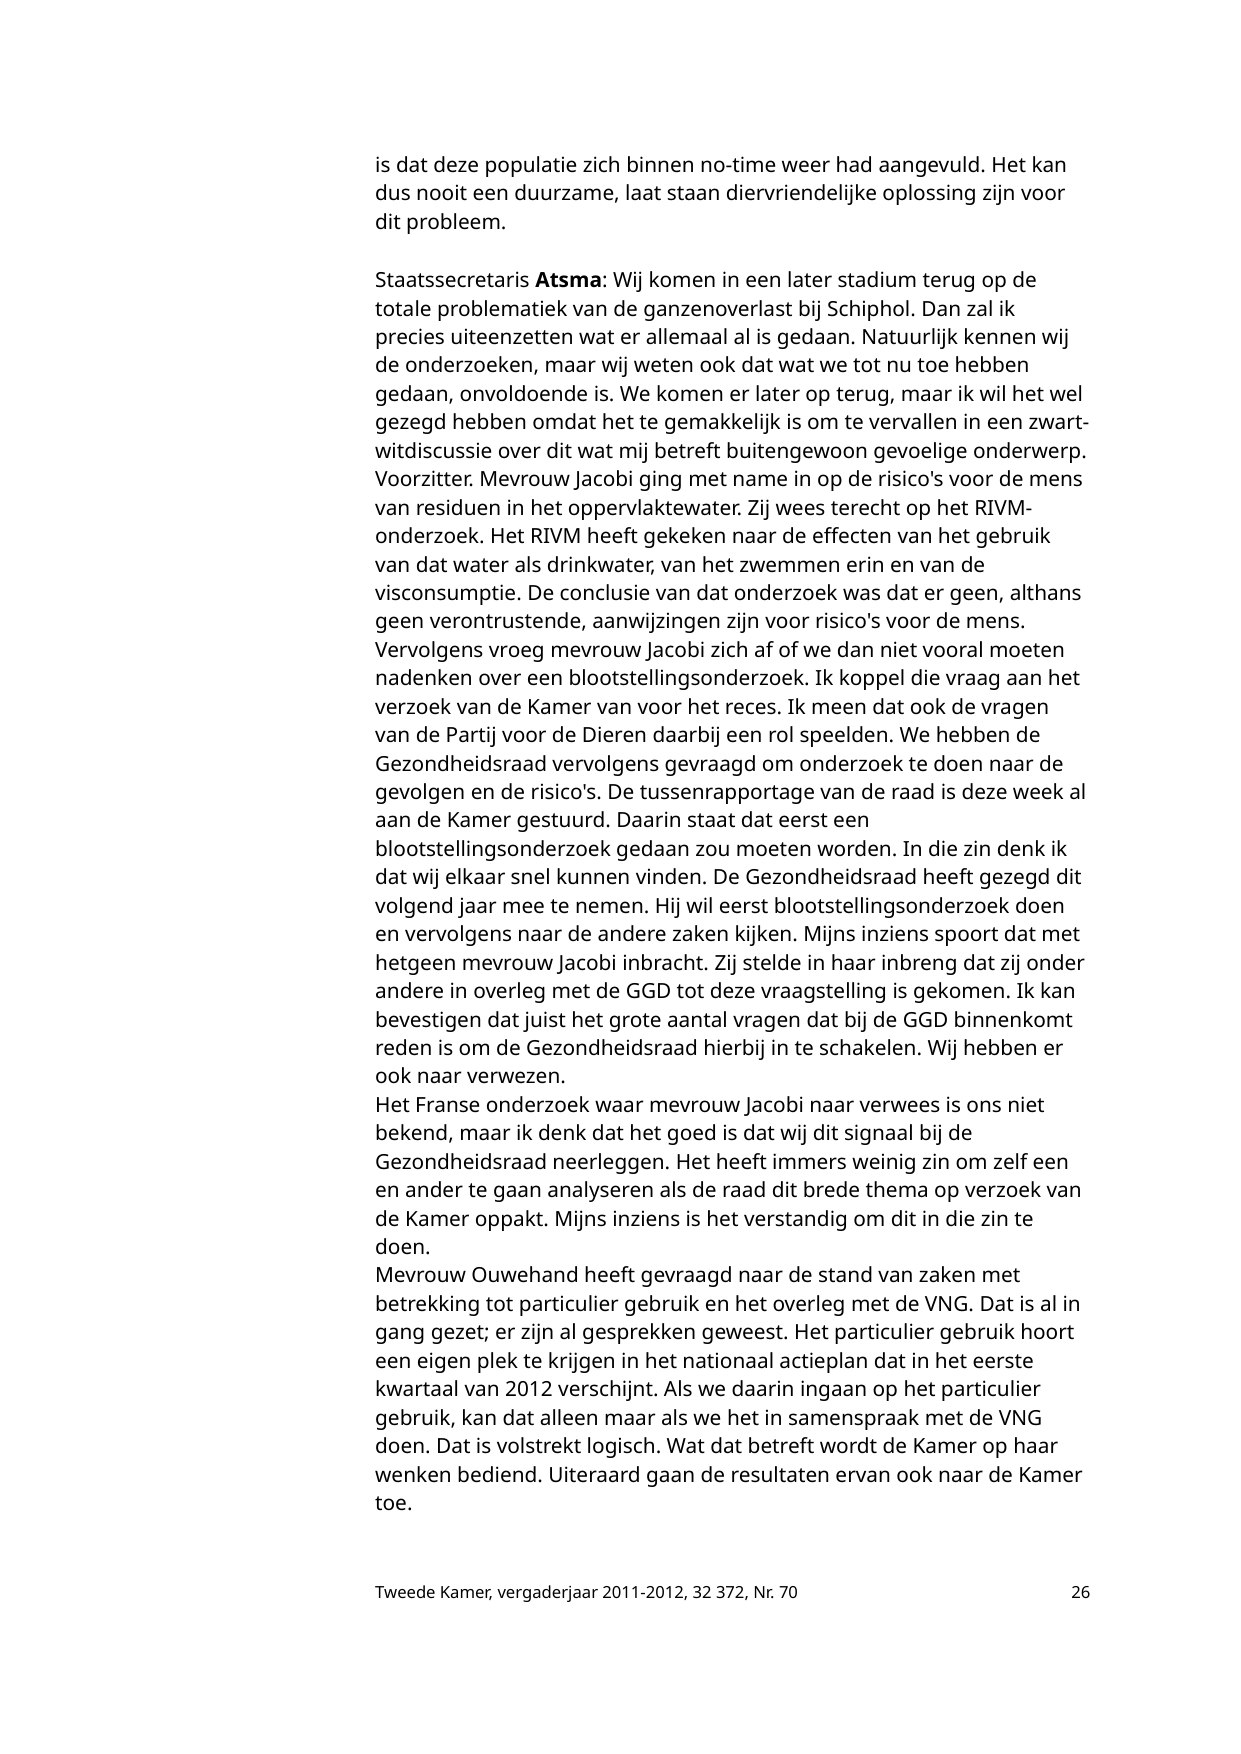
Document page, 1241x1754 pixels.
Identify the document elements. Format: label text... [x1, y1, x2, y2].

text Het Franse onderzoek waar mevrouw Jacobi naar verwees is ons niet bekend, maar ik denk dat het goed is dat wij dit signaal bij de Gezondheidsraad neerleggen. Het heeft immers weinig zin om zelf een en ander te gaan analyseren als de raad dit brede thema op verzoek van de Kamer oppakt. Mijns inziens is het verstandig om dit in die zin te doen. [375, 1090, 1090, 1261]
text is dat deze populatie zich binnen no-time weer had aangevuld. Het kan dus nooit een duurzame, laat staan diervriendelijke oplossing zijn voor dit probleem. [375, 150, 1090, 235]
text Staatssecretaris Atsma: Wij komen in een later stadium terug op de totale problematiek van de ganzenoverlast bij Schiphol. Dan zal ik precies uiteenzetten wat er allemaal al is gedaan. Natuurlijk kennen wij de onderzoeken, maar wij weten ook dat wat we tot nu toe hebben gedaan, onvoldoende is. We komen er later op terug, maar ik wil het wel gezegd hebben omdat het te gemakkelijk is om te vervallen in een zwart-witdiscussie over dit wat mij betreft buitengewoon gevoelige onderwerp. [375, 265, 1090, 464]
text Voorzitter. Mevrouw Jacobi ging met name in op de risico's voor de mens van residuen in het oppervlaktewater. Zij wees terecht op het RIVM-onderzoek. Het RIVM heeft gekeken naar de effecten van het gebruik van dat water als drinkwater, van het zwemmen erin en van de visconsumptie. De conclusie van dat onderzoek was dat er geen, althans geen verontrustende, aanwijzingen zijn voor risico's voor de mens. Vervolgens vroeg mevrouw Jacobi zich af of we dan niet vooral moeten nadenken over een blootstellingsonderzoek. Ik koppel die vraag aan het verzoek van de Kamer van voor het reces. Ik meen dat ook de vragen van de Partij voor de Dieren daarbij een rol speelden. We hebben de Gezondheidsraad vervolgens gevraagd om onderzoek te doen naar de gevolgen en de risico's. De tussenrapportage van de raad is deze week al aan de Kamer gestuurd. Daarin staat dat eerst een blootstellingsonderzoek gedaan zou moeten worden. In die zin denk ik dat wij elkaar snel kunnen vinden. De Gezondheidsraad heeft gezegd dit volgend jaar mee te nemen. Hij wil eerst blootstellingsonderzoek doen en vervolgens naar de andere zaken kijken. Mijns inziens spoort dat met hetgeen mevrouw Jacobi inbracht. Zij stelde in haar inbreng dat zij onder andere in overleg met de GGD tot deze vraagstelling is gekomen. Ik kan bevestigen dat juist het grote aantal vragen dat bij de GGD binnenkomt reden is om de Gezondheidsraad hierbij in te schakelen. Wij hebben er ook naar verwezen. [375, 464, 1090, 1090]
text Mevrouw Ouwehand heeft gevraagd naar de stand van zaken met betrekking tot particulier gebruik en het overleg met de VNG. Dat is al in gang gezet; er zijn al gesprekken geweest. Het particulier gebruik hoort een eigen plek te krijgen in het nationaal actieplan dat in het eerste kwartaal van 2012 verschijnt. Als we daarin ingaan op het particulier gebruik, kan dat alleen maar als we het in samenspraak met de VNG doen. Dat is volstrekt logisch. Wat dat betreft wordt de Kamer op haar wenken bediend. Uiteraard gaan de resultaten ervan ook naar de Kamer toe. [375, 1261, 1090, 1517]
